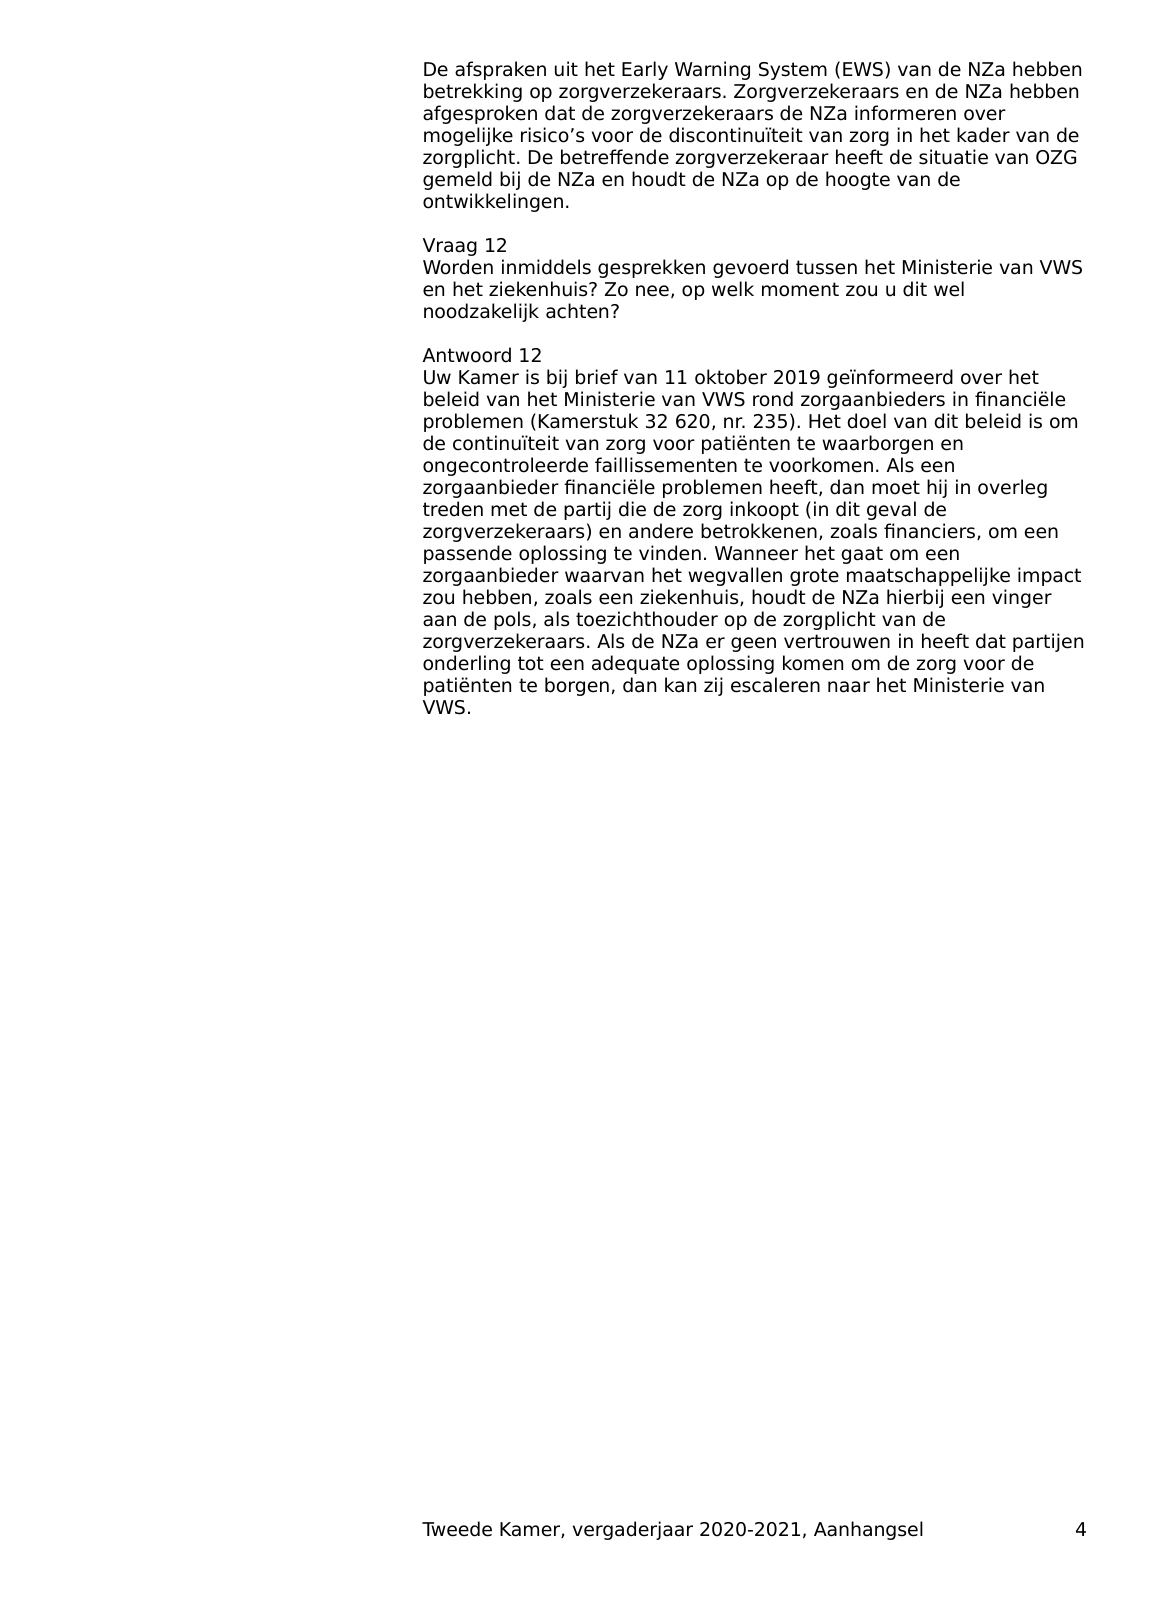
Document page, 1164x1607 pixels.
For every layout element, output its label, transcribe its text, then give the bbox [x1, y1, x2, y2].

text Worden inmiddels gesprekken gevoerd tussen het Ministerie van VWS en het ziekenhuis? Zo nee, op welk moment zou u dit wel noodzakelijk achten? [422, 257, 1087, 323]
text Vraag 12 [422, 235, 1087, 257]
text Antwoord 12 [422, 345, 1087, 367]
text Uw Kamer is bij brief van 11 oktober 2019 geïnformeerd over het beleid van het Ministerie van VWS rond zorgaanbieders in financiële problemen (Kamerstuk 32 620, nr. 235). Het doel van dit beleid is om de continuïteit van zorg voor patiënten te waarborgen en ongecontroleerde faillissementen te voorkomen. Als een zorgaanbieder financiële problemen heeft, dan moet hij in overleg treden met de partij die de zorg inkoopt (in dit geval de zorgverzekeraars) en andere betrokkenen, zoals financiers, om een passende oplossing te vinden. Wanneer het gaat om een zorgaanbieder waarvan het wegvallen grote maatschappelijke impact zou hebben, zoals een ziekenhuis, houdt de NZa hierbij een vinger aan de pols, als toezichthouder op de zorgplicht van de zorgverzekeraars. Als de NZa er geen vertrouwen in heeft dat partijen onderling tot een adequate oplossing komen om de zorg voor de patiënten te borgen, dan kan zij escaleren naar het Ministerie van VWS. [422, 367, 1087, 719]
text De afspraken uit het Early Warning System (EWS) van de NZa hebben betrekking op zorgverzekeraars. Zorgverzekeraars en de NZa hebben afgesproken dat de zorgverzekeraars de NZa informeren over mogelijke risico’s voor de discontinuïteit van zorg in het kader van de zorgplicht. De betreffende zorgverzekeraar heeft de situatie van OZG gemeld bij de NZa en houdt de NZa op de hoogte van de ontwikkelingen. [422, 59, 1087, 213]
